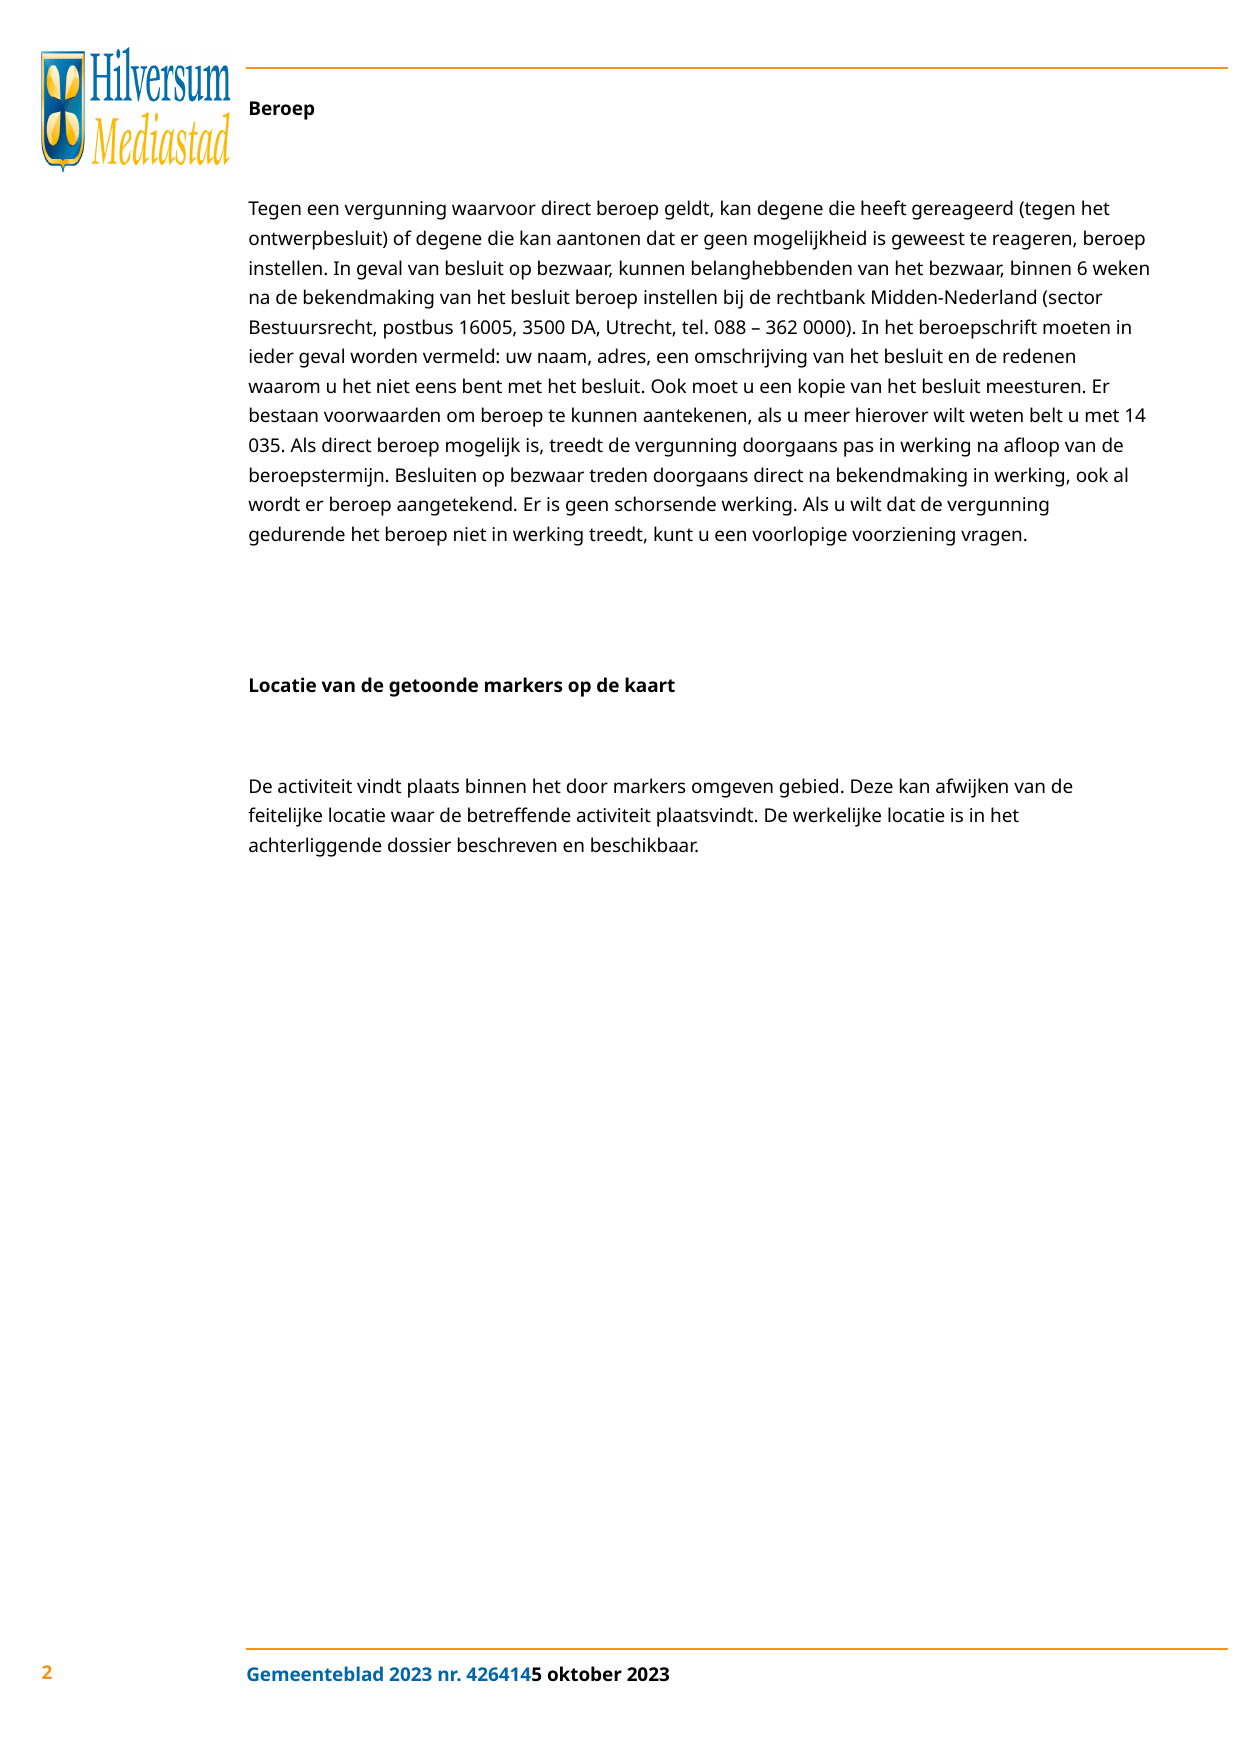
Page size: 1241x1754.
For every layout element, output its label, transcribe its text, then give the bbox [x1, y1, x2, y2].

text De activiteit vindt plaats binnen het door markers omgeven gebied. Deze kan afwijken van de feitelijke locatie waar de betreffende activiteit plaatsvindt. De werkelijke locatie is in het achterliggende dossier beschreven en beschikbaar. [248, 773, 1152, 858]
text Tegen een vergunning waarvoor direct beroep geldt, kan degene die heeft gereageerd (tegen het ontwerpbesluit) of degene die kan aantonen dat er geen mogelijkheid is geweest te reageren, beroep instellen. In geval van besluit op bezwaar, kunnen belanghebbenden van het bezwaar, binnen 6 weken na de bekendmaking van het besluit beroep instellen bij de rechtbank Midden-Nederland (sector Bestuursrecht, postbus 16005, 3500 DA, Utrecht, tel. 088 – 362 0000). In het beroepschrift moeten in ieder geval worden vermeld: uw naam, adres, een omschrijving van het besluit en de redenen waarom u het niet eens bent met het besluit. Ook moet u een kopie van het besluit meesturen. Er bestaan voorwaarden om beroep te kunnen aantekenen, als u meer hierover wilt weten belt u met 14 035. Als direct beroep mogelijk is, treedt de vergunning doorgaans pas in werking na afloop van de beroepstermijn. Besluiten op bezwaar treden doorgaans direct na bekendmaking in werking, ook al wordt er beroep aangetekend. Er is geen schorsende werking. Als u wilt dat de vergunning gedurende het beroep niet in werking treedt, kunt u een voorlopige voorziening vragen. [248, 196, 1152, 547]
text Locatie van de getoonde markers op de kaart [248, 672, 1152, 698]
text Beroep [248, 95, 1152, 121]
picture [41, 47, 231, 172]
